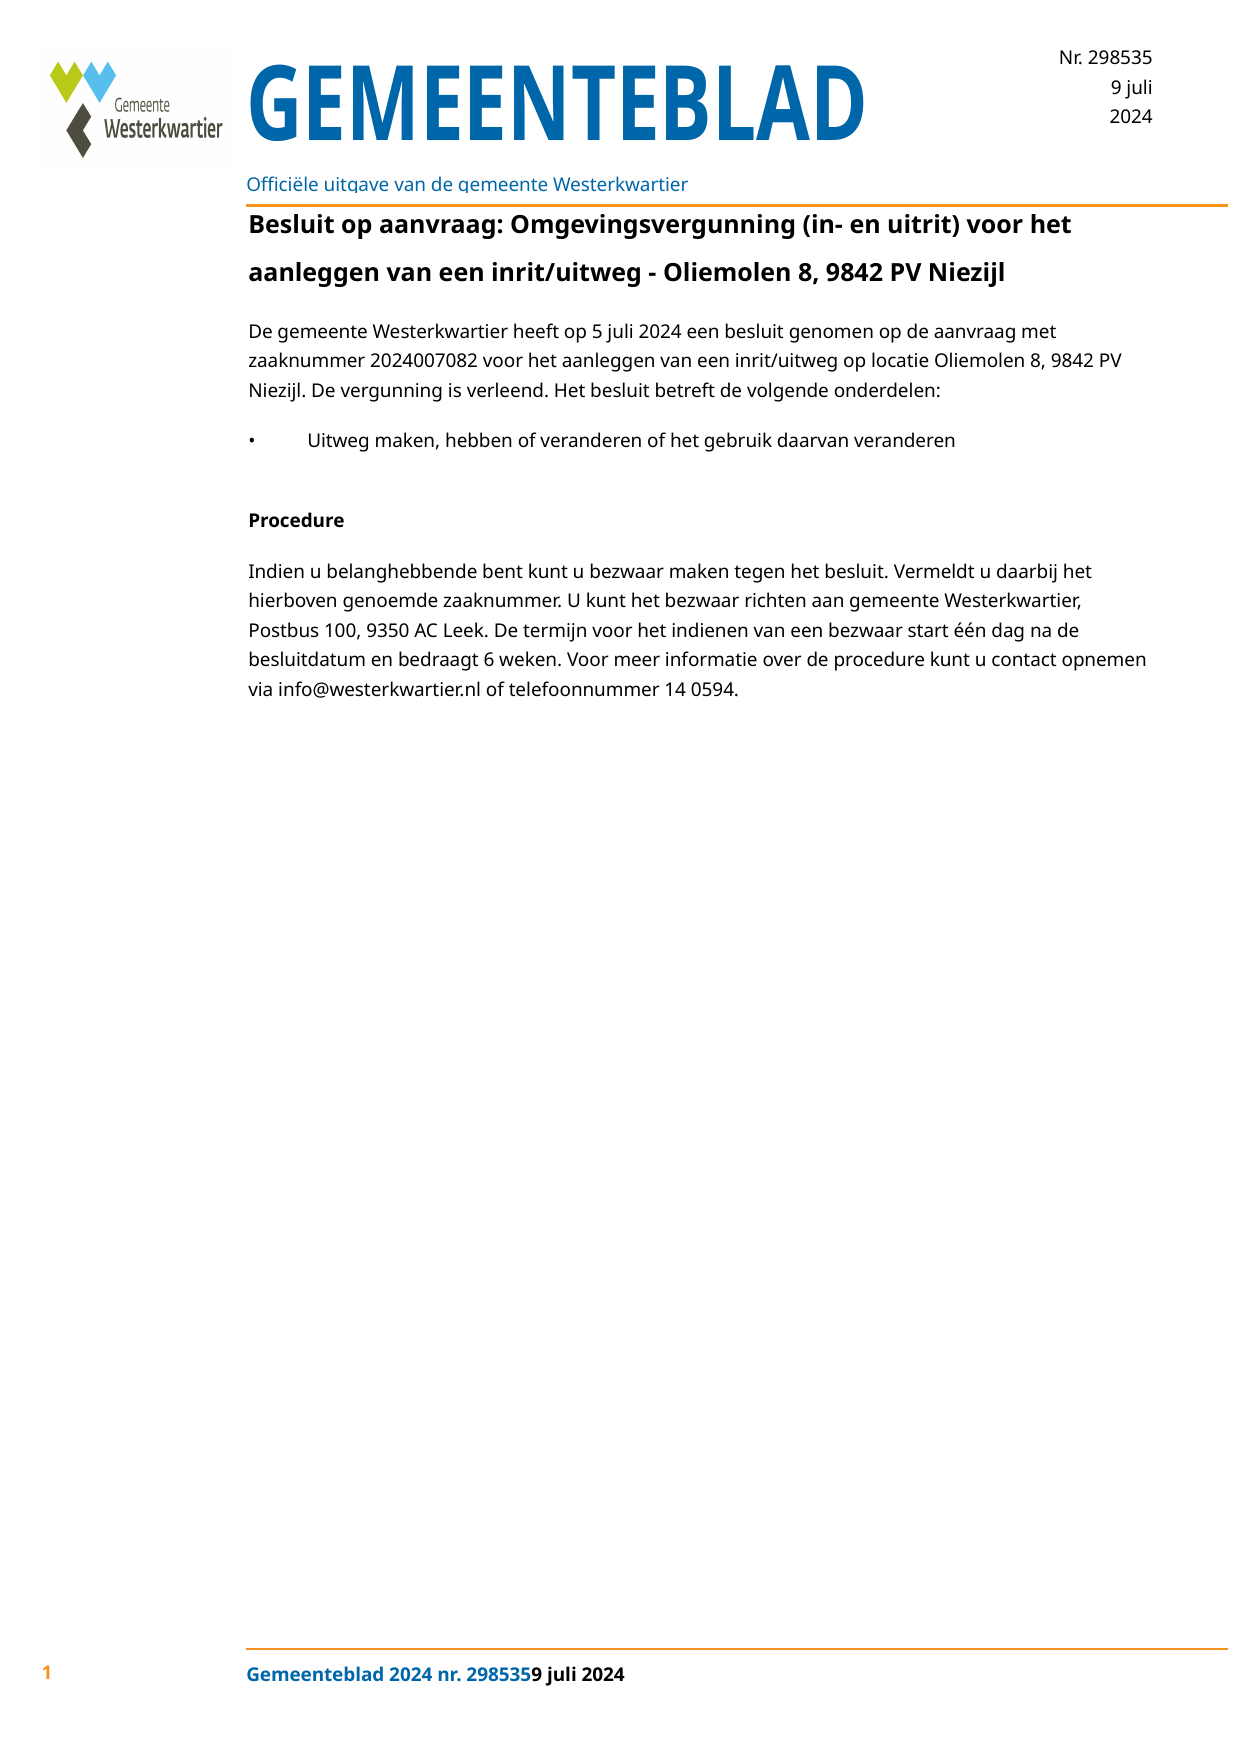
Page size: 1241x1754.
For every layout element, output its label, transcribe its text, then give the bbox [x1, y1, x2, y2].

text Indien u belanghebbende bent kunt u bezwaar maken tegen het besluit. Vermeldt u daarbij het hierboven genoemde zaaknummer. U kunt het bezwaar richten aan gemeente Westerkwartier, Postbus 100, 9350 AC Leek. De termijn voor het indienen van een bezwaar start één dag na de besluitdatum en bedraagt 6 weken. Voor meer informatie over de procedure kunt u contact opnemen via info@westerkwartier.nl of telefoonnummer 14 0594. [248, 558, 1152, 702]
text Procedure [248, 507, 1152, 533]
text Besluit op aanvraag: Omgevingsvergunning (in- en uitrit) voor het aanleggen van een inrit/uitweg - Oliemolen 8, 9842 PV Niezijl [248, 207, 1152, 288]
list Uitweg maken, hebben of veranderen of het gebruik daarvan veranderen [248, 427, 1152, 453]
text De gemeente Westerkwartier heeft op 5 juli 2024 een besluit genomen op de aanvraag met zaaknummer 2024007082 voor het aanleggen van een inrit/uitweg op locatie Oliemolen 8, 9842 PV Niezijl. De vergunning is verleend. Het besluit betreft de volgende onderdelen: [248, 318, 1152, 403]
picture [41, 47, 231, 172]
